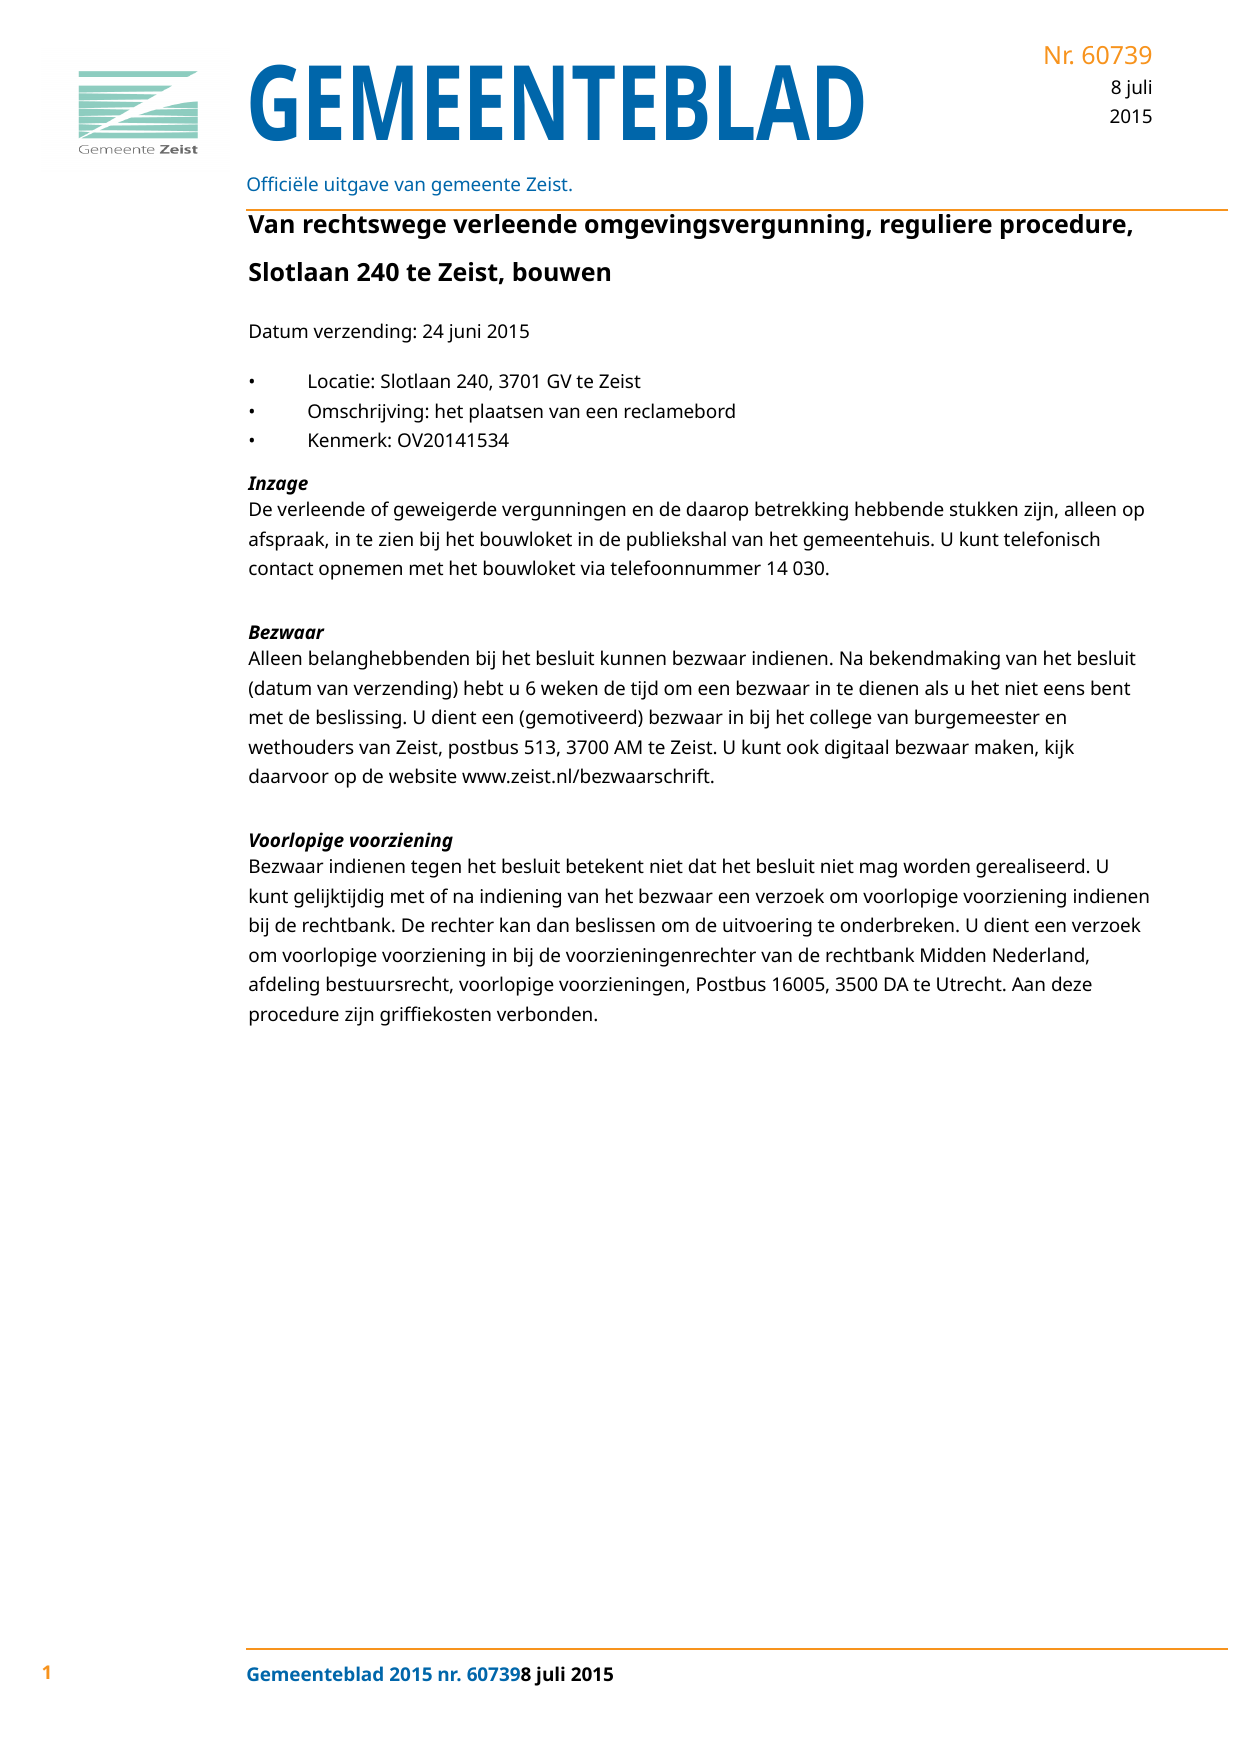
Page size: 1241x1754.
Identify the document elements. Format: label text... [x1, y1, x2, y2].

text Bezwaar [248, 619, 1152, 645]
text De verleende of geweigerde vergunningen en de daarop betrekking hebbende stukken zijn, alleen op afspraak, in te zien bij het bouwloket in de publiekshal van het gemeentehuis. U kunt telefonisch contact opnemen met het bouwloket via telefoonnummer 14 030. [248, 496, 1152, 581]
text Inzage [248, 471, 1152, 496]
text Voorlopige voorziening [248, 827, 1152, 853]
text Datum verzending: 24 juni 2015 [248, 318, 1152, 344]
picture [41, 47, 231, 172]
list Locatie: Slotlaan 240, 3701 GV te Zeist [248, 368, 1152, 394]
text Bezwaar indienen tegen het besluit betekent niet dat het besluit niet mag worden gerealiseerd. U kunt gelijktijdig met of na indiening van het bezwaar een verzoek om voorlopige voorziening indienen bij de rechtbank. De rechter kan dan beslissen om de uitvoering te onderbreken. U dient een verzoek om voorlopige voorziening in bij de voorzieningenrechter van de rechtbank Midden Nederland, afdeling bestuursrecht, voorlopige voorzieningen, Postbus 16005, 3500 DA te Utrecht. Aan deze procedure zijn griffiekosten verbonden. [248, 853, 1152, 1027]
list Omschrijving: het plaatsen van een reclamebord [248, 398, 1152, 424]
list Kenmerk: OV20141534 [248, 427, 1152, 453]
text Van rechtswege verleende omgevingsvergunning, reguliere procedure, Slotlaan 240 te Zeist, bouwen [248, 211, 1152, 288]
text Alleen belanghebbenden bij het besluit kunnen bezwaar indienen. Na bekendmaking van het besluit (datum van verzending) hebt u 6 weken de tijd om een bezwaar in te dienen als u het niet eens bent met de beslissing. U dient een (gemotiveerd) bezwaar in bij het college van burgemeester en wethouders van Zeist, postbus 513, 3700 AM te Zeist. U kunt ook digitaal bezwaar maken, kijk daarvoor op de website www.zeist.nl/bezwaarschrift. [248, 645, 1152, 789]
